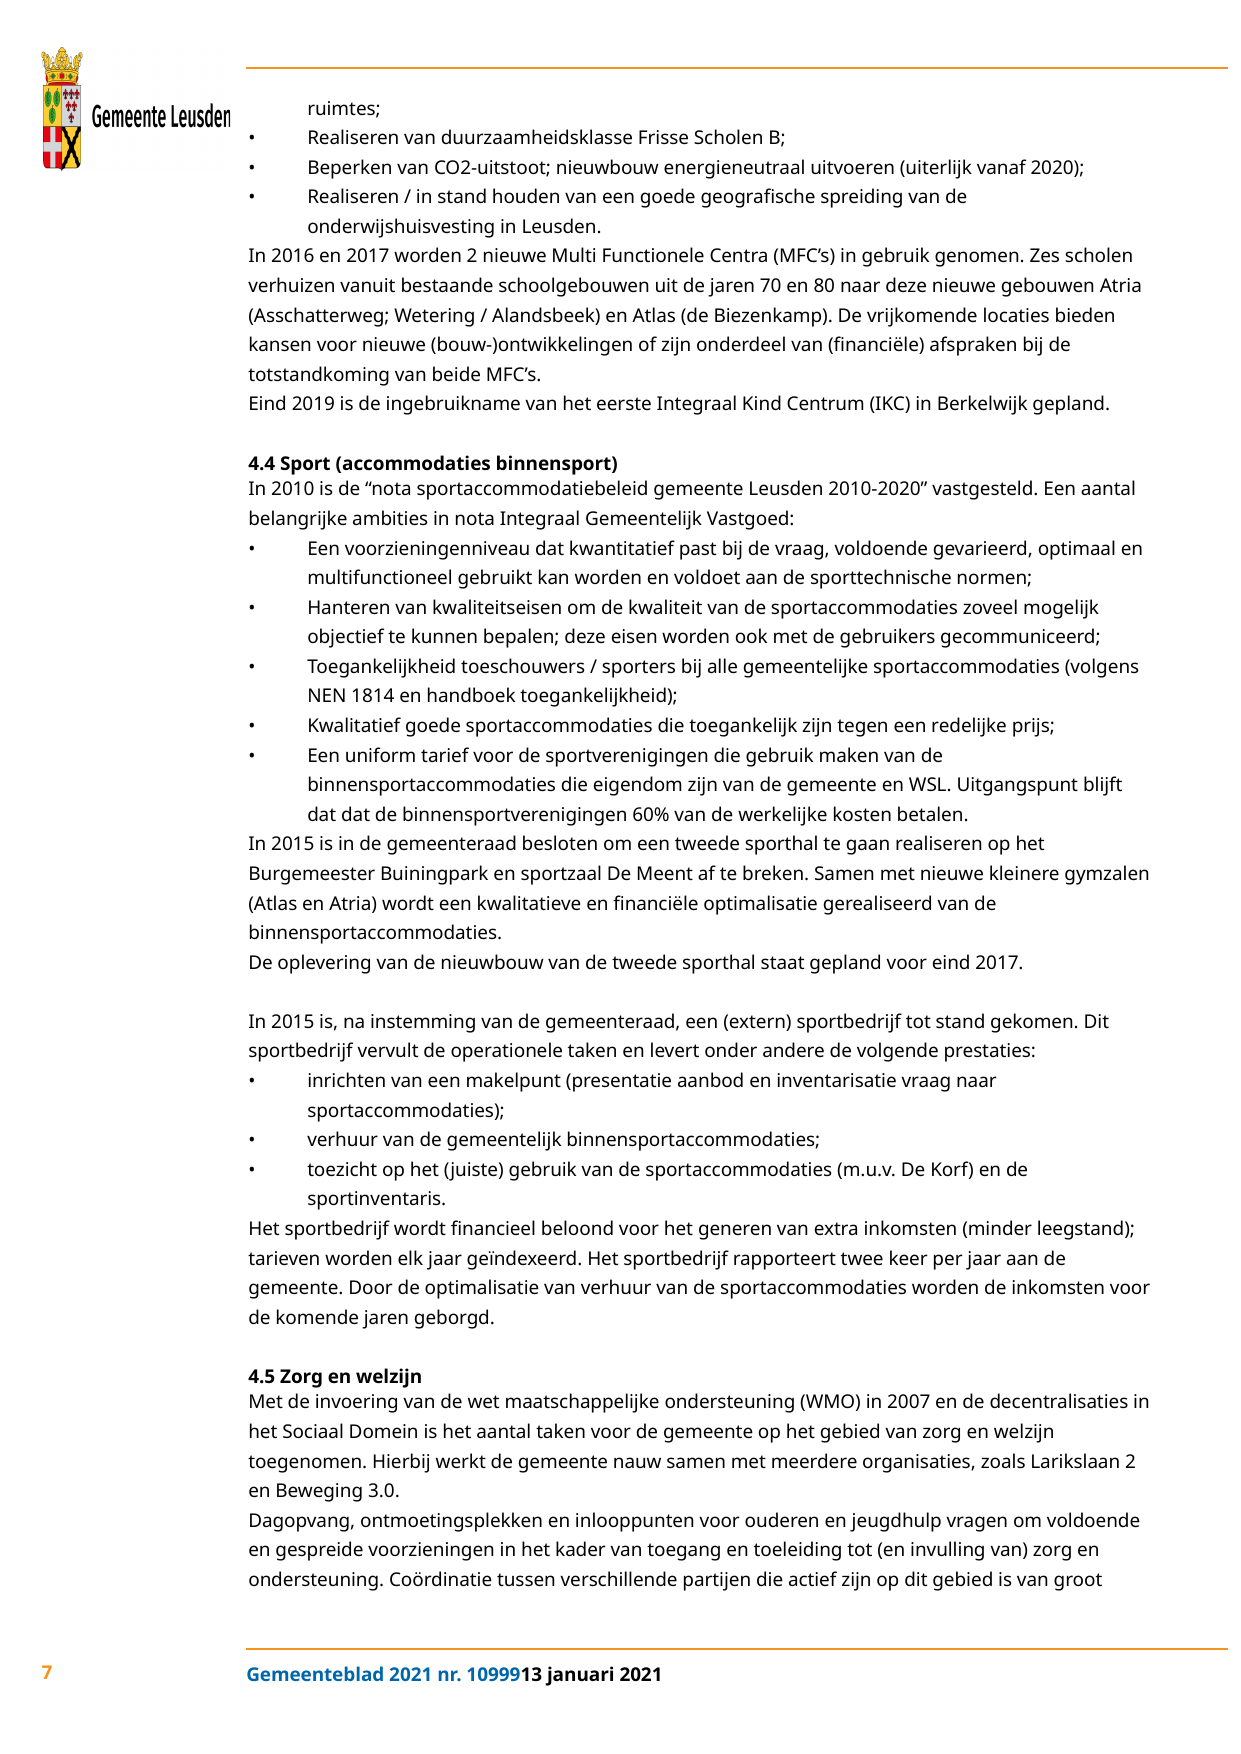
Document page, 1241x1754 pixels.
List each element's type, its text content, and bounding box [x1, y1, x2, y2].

list Een uniform tarief voor de sportverenigingen die gebruik maken van de binnensportaccommodaties die eigendom zijn van de gemeente en WSL. Uitgangspunt blijft dat dat de binnensportverenigingen 60% van de werkelijke kosten betalen. [248, 742, 1152, 827]
text 4.4 Sport (accommodaties binnensport) [248, 450, 1152, 476]
list Een voorzieningenniveau dat kwantitatief past bij de vraag, voldoende gevarieerd, optimaal en multifunctioneel gebruikt kan worden en voldoet aan de sporttechnische normen; [248, 535, 1152, 590]
text Eind 2019 is de ingebruikname van het eerste Integraal Kind Centrum (IKC) in Berkelwijk gepland. [248, 391, 1152, 416]
list Toegankelijkheid toeschouwers / sporters bij alle gemeentelijke sportaccommodaties (volgens NEN 1814 en handboek toegankelijkheid); [248, 653, 1152, 708]
text Met de invoering van de wet maatschappelijke ondersteuning (WMO) in 2007 en de decentralisaties in het Sociaal Domein is het aantal taken voor de gemeente op het gebied van zorg en welzijn toegenomen. Hierbij werkt de gemeente nauw samen met meerdere organisaties, zoals Larikslaan 2 en Beweging 3.0. [248, 1389, 1152, 1503]
text In 2010 is de “nota sportaccommodatiebeleid gemeente Leusden 2010-2020” vastgesteld. Een aantal belangrijke ambities in nota Integraal Gemeentelijk Vastgoed: [248, 476, 1152, 531]
text In 2015 is in de gemeenteraad besloten om een tweede sporthal te gaan realiseren op het Burgemeester Buiningpark en sportzaal De Meent af te breken. Samen met nieuwe kleinere gymzalen (Atlas en Atria) wordt een kwalitatieve en financiële optimalisatie gerealiseerd van de binnensportaccommodaties. [248, 831, 1152, 945]
list toezicht op het (juiste) gebruik van de sportaccommodaties (m.u.v. De Korf) en de sportinventaris. [248, 1156, 1152, 1211]
text 4.5 Zorg en welzijn [248, 1363, 1152, 1389]
list Kwalitatief goede sportaccommodaties die toegankelijk zijn tegen een redelijke prijs; [248, 712, 1152, 738]
list Realiseren / in stand houden van een goede geografische spreiding van de onderwijshuisvesting in Leusden. [248, 183, 1152, 239]
list Hanteren van kwaliteitseisen om de kwaliteit van de sportaccommodaties zoveel mogelijk objectief te kunnen bepalen; deze eisen worden ook met de gebruikers gecommuniceerd; [248, 594, 1152, 649]
picture [41, 47, 231, 172]
list inrichten van een makelpunt (presentatie aanbod en inventarisatie vraag naar sportaccommodaties); [248, 1067, 1152, 1122]
list Realiseren van duurzaamheidsklasse Frisse Scholen B; [248, 124, 1152, 150]
list Beperken van CO2-uitstoot; nieuwbouw energieneutraal uitvoeren (uiterlijk vanaf 2020); [248, 154, 1152, 180]
text De oplevering van de nieuwbouw van de tweede sporthal staat gepland voor eind 2017. [248, 949, 1152, 974]
list ruimtes; [248, 95, 1152, 121]
text In 2015 is, na instemming van de gemeenteraad, een (extern) sportbedrijf tot stand gekomen. Dit sportbedrijf vervult de operationele taken en levert onder andere de volgende prestaties: [248, 1008, 1152, 1063]
list verhuur van de gemeentelijk binnensportaccommodaties; [248, 1126, 1152, 1152]
text In 2016 en 2017 worden 2 nieuwe Multi Functionele Centra (MFC’s) in gebruik genomen. Zes scholen verhuizen vanuit bestaande schoolgebouwen uit de jaren 70 en 80 naar deze nieuwe gebouwen Atria (Asschatterweg; Wetering / Alandsbeek) en Atlas (de Biezenkamp). De vrijkomende locaties bieden kansen voor nieuwe (bouw-)ontwikkelingen of zijn onderdeel van (financiële) afspraken bij de totstandkoming van beide MFC’s. [248, 243, 1152, 387]
text Dagopvang, ontmoetingsplekken en inlooppunten voor ouderen en jeugdhulp vragen om voldoende en gespreide voorzieningen in het kader van toegang en toeleiding tot (en invulling van) zorg en ondersteuning. Coördinatie tussen verschillende partijen die actief zijn op dit gebied is van groot [248, 1507, 1152, 1592]
text Het sportbedrijf wordt financieel beloond voor het generen van extra inkomsten (minder leegstand); tarieven worden elk jaar geïndexeerd. Het sportbedrijf rapporteert twee keer per jaar aan de gemeente. Door de optimalisatie van verhuur van de sportaccommodaties worden de inkomsten voor de komende jaren geborgd. [248, 1215, 1152, 1329]
